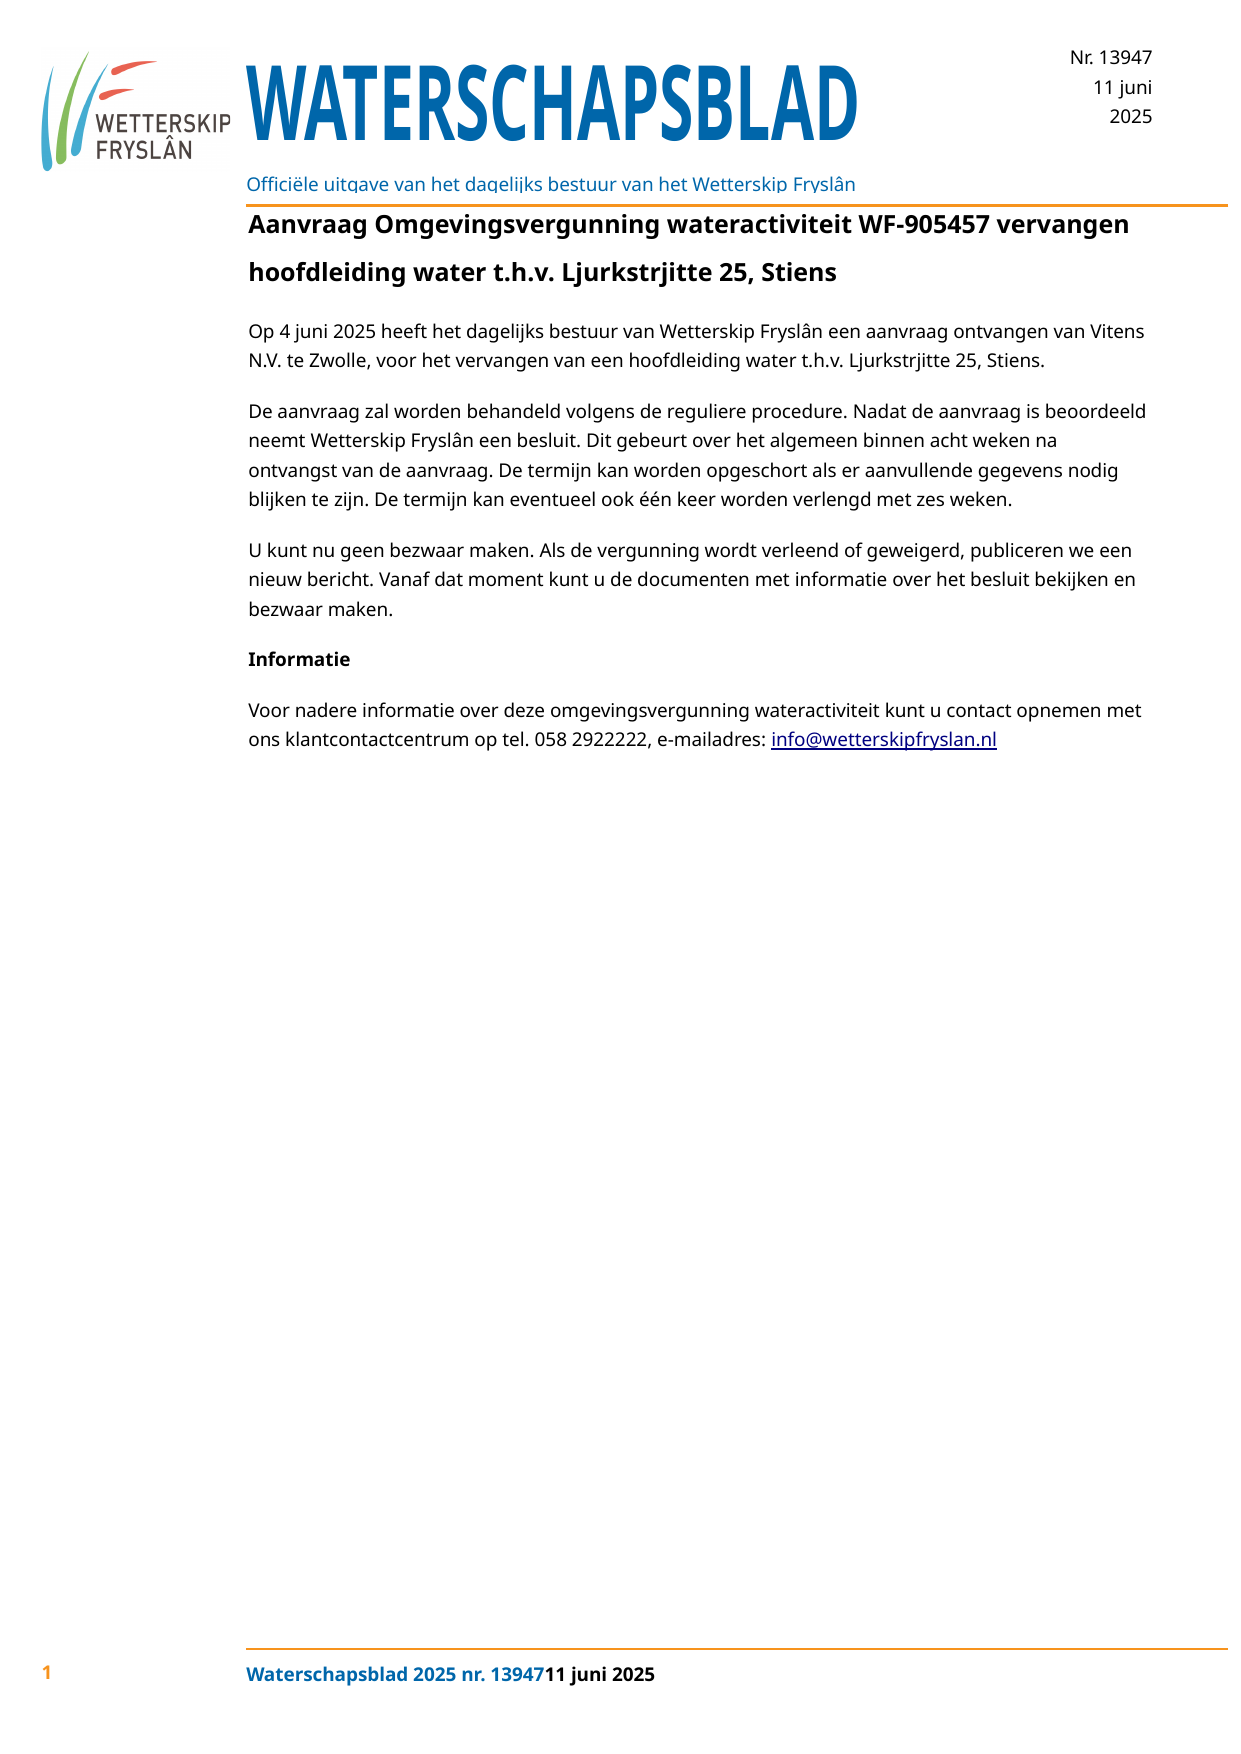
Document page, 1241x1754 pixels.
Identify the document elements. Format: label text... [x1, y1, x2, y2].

text Op 4 juni 2025 heeft het dagelijks bestuur van Wetterskip Fryslân een aanvraag ontvangen van Vitens N.V. te Zwolle, voor het vervangen van een hoofdleiding water t.h.v. Ljurkstrjitte 25, Stiens. [248, 318, 1152, 373]
text Aanvraag Omgevingsvergunning wateractiviteit WF-905457 vervangen hoofdleiding water t.h.v. Ljurkstrjitte 25, Stiens [248, 207, 1152, 288]
text Informatie [248, 647, 1152, 672]
picture [41, 47, 231, 172]
text Voor nadere informatie over deze omgevingsvergunning wateractiviteit kunt u contact opnemen met ons klantcontactcentrum op tel. 058 2922222, e-mailadres: info@wetterskipfryslan.nl [248, 697, 1152, 752]
text U kunt nu geen bezwaar maken. Als de vergunning wordt verleend of geweigerd, publiceren we een nieuw bericht. Vanaf dat moment kunt u de documenten met informatie over het besluit bekijken en bezwaar maken. [248, 537, 1152, 622]
text De aanvraag zal worden behandeld volgens de reguliere procedure. Nadat de aanvraag is beoordeeld neemt Wetterskip Fryslân een besluit. Dit gebeurt over het algemeen binnen acht weken na ontvangst van de aanvraag. De termijn kan worden opgeschort als er aanvullende gegevens nodig blijken te zijn. De termijn kan eventueel ook één keer worden verlengd met zes weken. [248, 398, 1152, 512]
